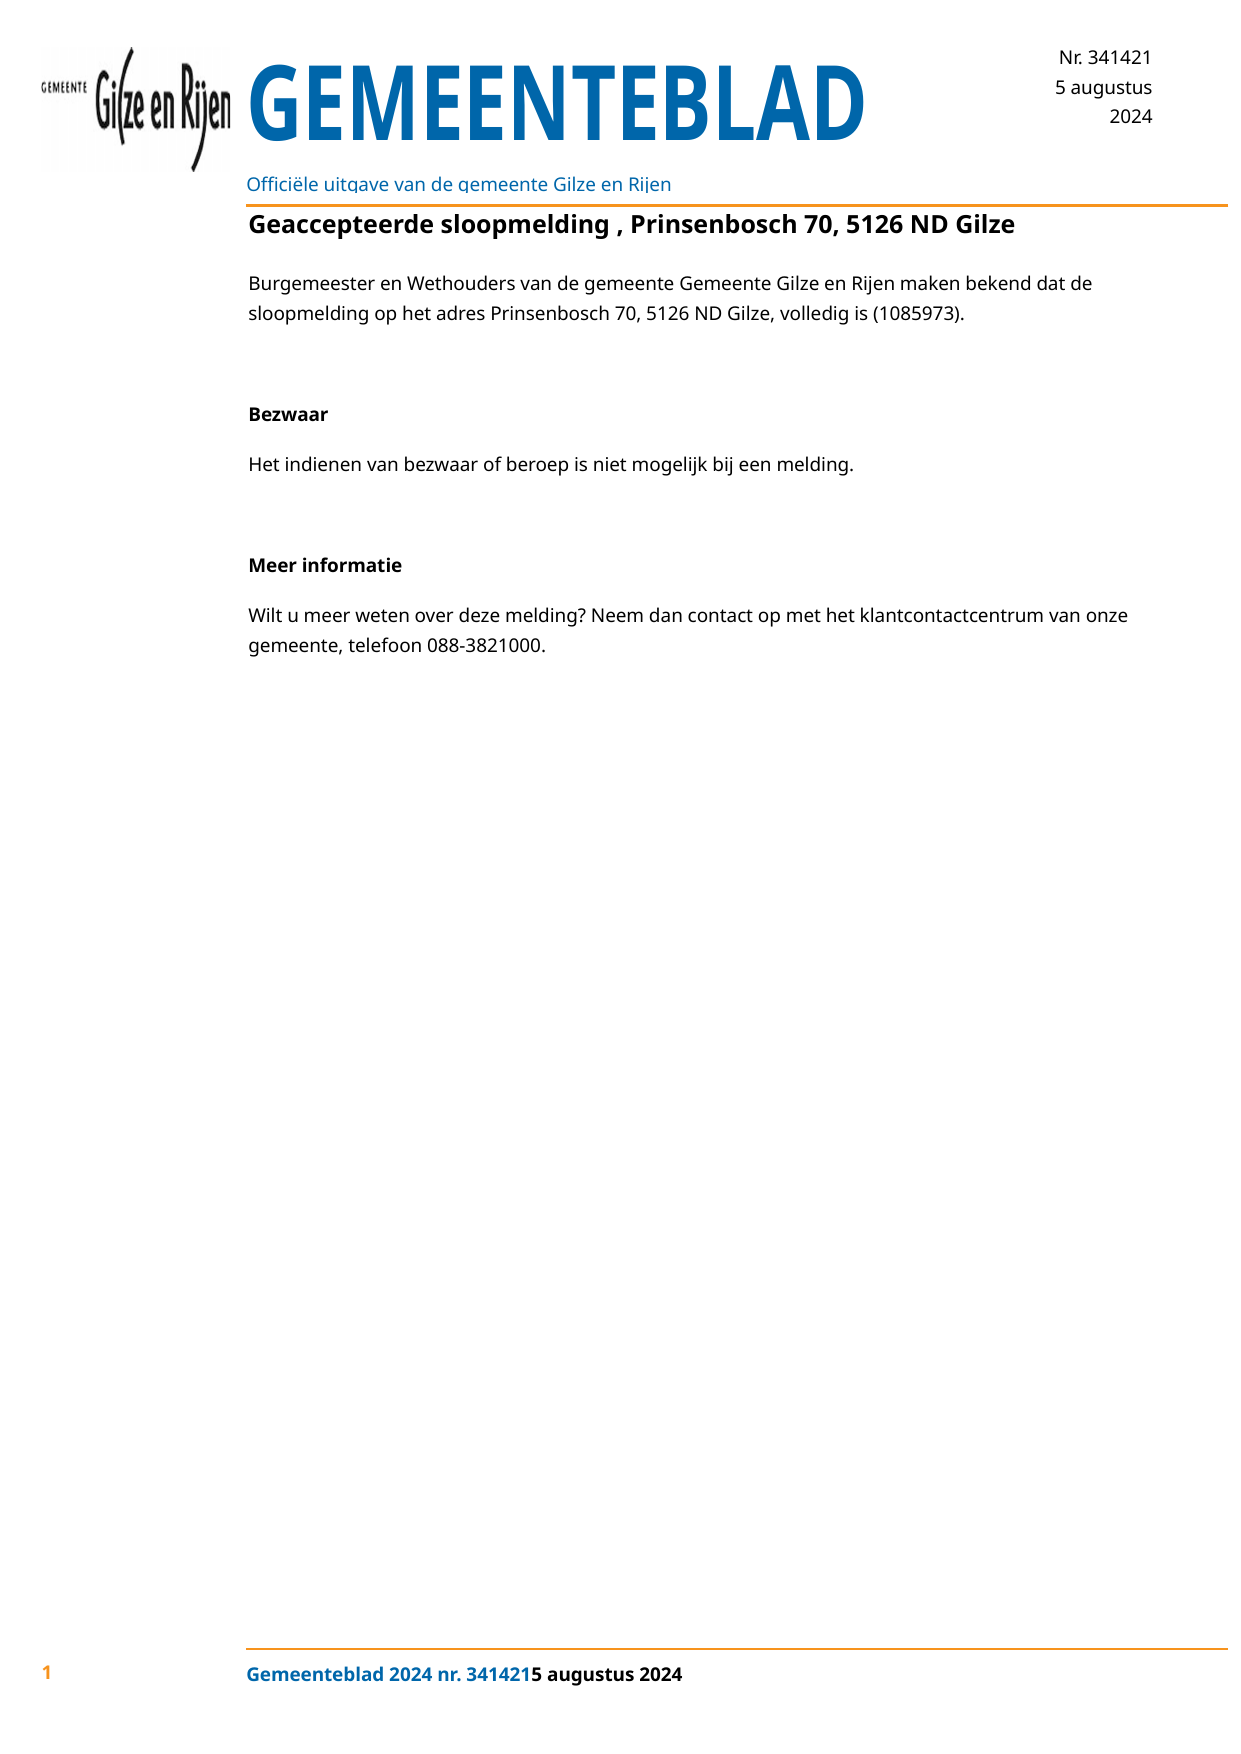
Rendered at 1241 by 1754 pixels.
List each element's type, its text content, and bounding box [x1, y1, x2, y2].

text Meer informatie [248, 552, 1152, 578]
text Het indienen van bezwaar of beroep is niet mogelijk bij een melding. [248, 451, 1152, 477]
text Burgemeester en Wethouders van de gemeente Gemeente Gilze en Rijen maken bekend dat de sloopmelding op het adres Prinsenbosch 70, 5126 ND Gilze, volledig is (1085973). [248, 270, 1152, 326]
text Geaccepteerde sloopmelding , Prinsenbosch 70, 5126 ND Gilze [248, 207, 1152, 241]
picture [41, 47, 231, 172]
text Wilt u meer weten over deze melding? Neem dan contact op met het klantcontactcentrum van onze gemeente, telefoon 088-3821000. [248, 602, 1152, 658]
text Bezwaar [248, 401, 1152, 426]
